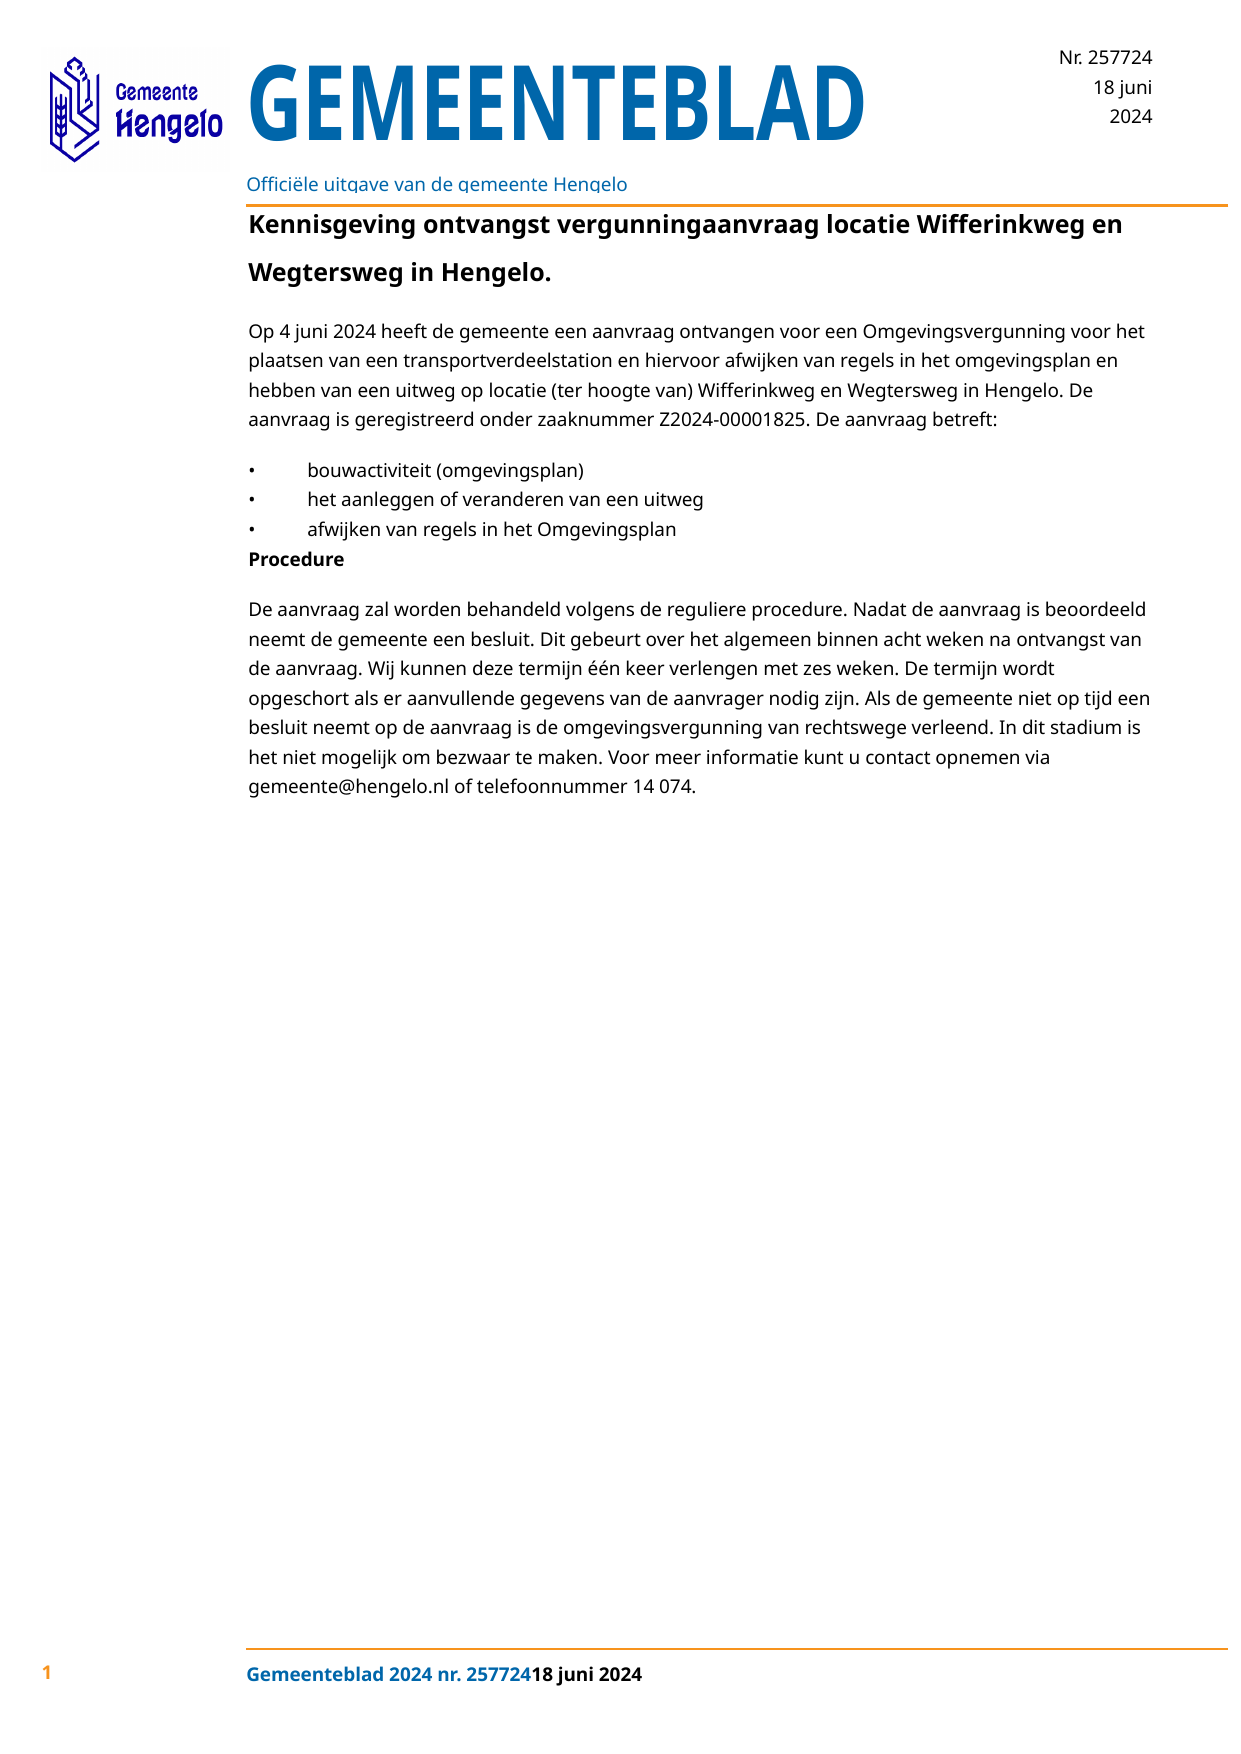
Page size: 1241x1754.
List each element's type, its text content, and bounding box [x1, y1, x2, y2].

list bouwactiviteit (omgevingsplan) [248, 457, 1152, 483]
text Op 4 juni 2024 heeft de gemeente een aanvraag ontvangen voor een Omgevingsvergunning voor het plaatsen van een transportverdeelstation en hiervoor afwijken van regels in het omgevingsplan en hebben van een uitweg op locatie (ter hoogte van) Wifferinkweg en Wegtersweg in Hengelo. De aanvraag is geregistreerd onder zaaknummer Z2024-00001825. De aanvraag betreft: [248, 318, 1152, 432]
list afwijken van regels in het Omgevingsplan [248, 516, 1152, 542]
text Kennisgeving ontvangst vergunningaanvraag locatie Wifferinkweg en Wegtersweg in Hengelo. [248, 207, 1152, 288]
picture [41, 47, 231, 172]
text De aanvraag zal worden behandeld volgens de reguliere procedure. Nadat de aanvraag is beoordeeld neemt de gemeente een besluit. Dit gebeurt over het algemeen binnen acht weken na ontvangst van de aanvraag. Wij kunnen deze termijn één keer verlengen met zes weken. De termijn wordt opgeschort als er aanvullende gegevens van de aanvrager nodig zijn. Als de gemeente niet op tijd een besluit neemt op de aanvraag is de omgevingsvergunning van rechtswege verleend. In dit stadium is het niet mogelijk om bezwaar te maken. Voor meer informatie kunt u contact opnemen via gemeente@hengelo.nl of telefoonnummer 14 074. [248, 596, 1152, 799]
list het aanleggen of veranderen van een uitweg [248, 487, 1152, 512]
text Procedure [248, 546, 1152, 572]
